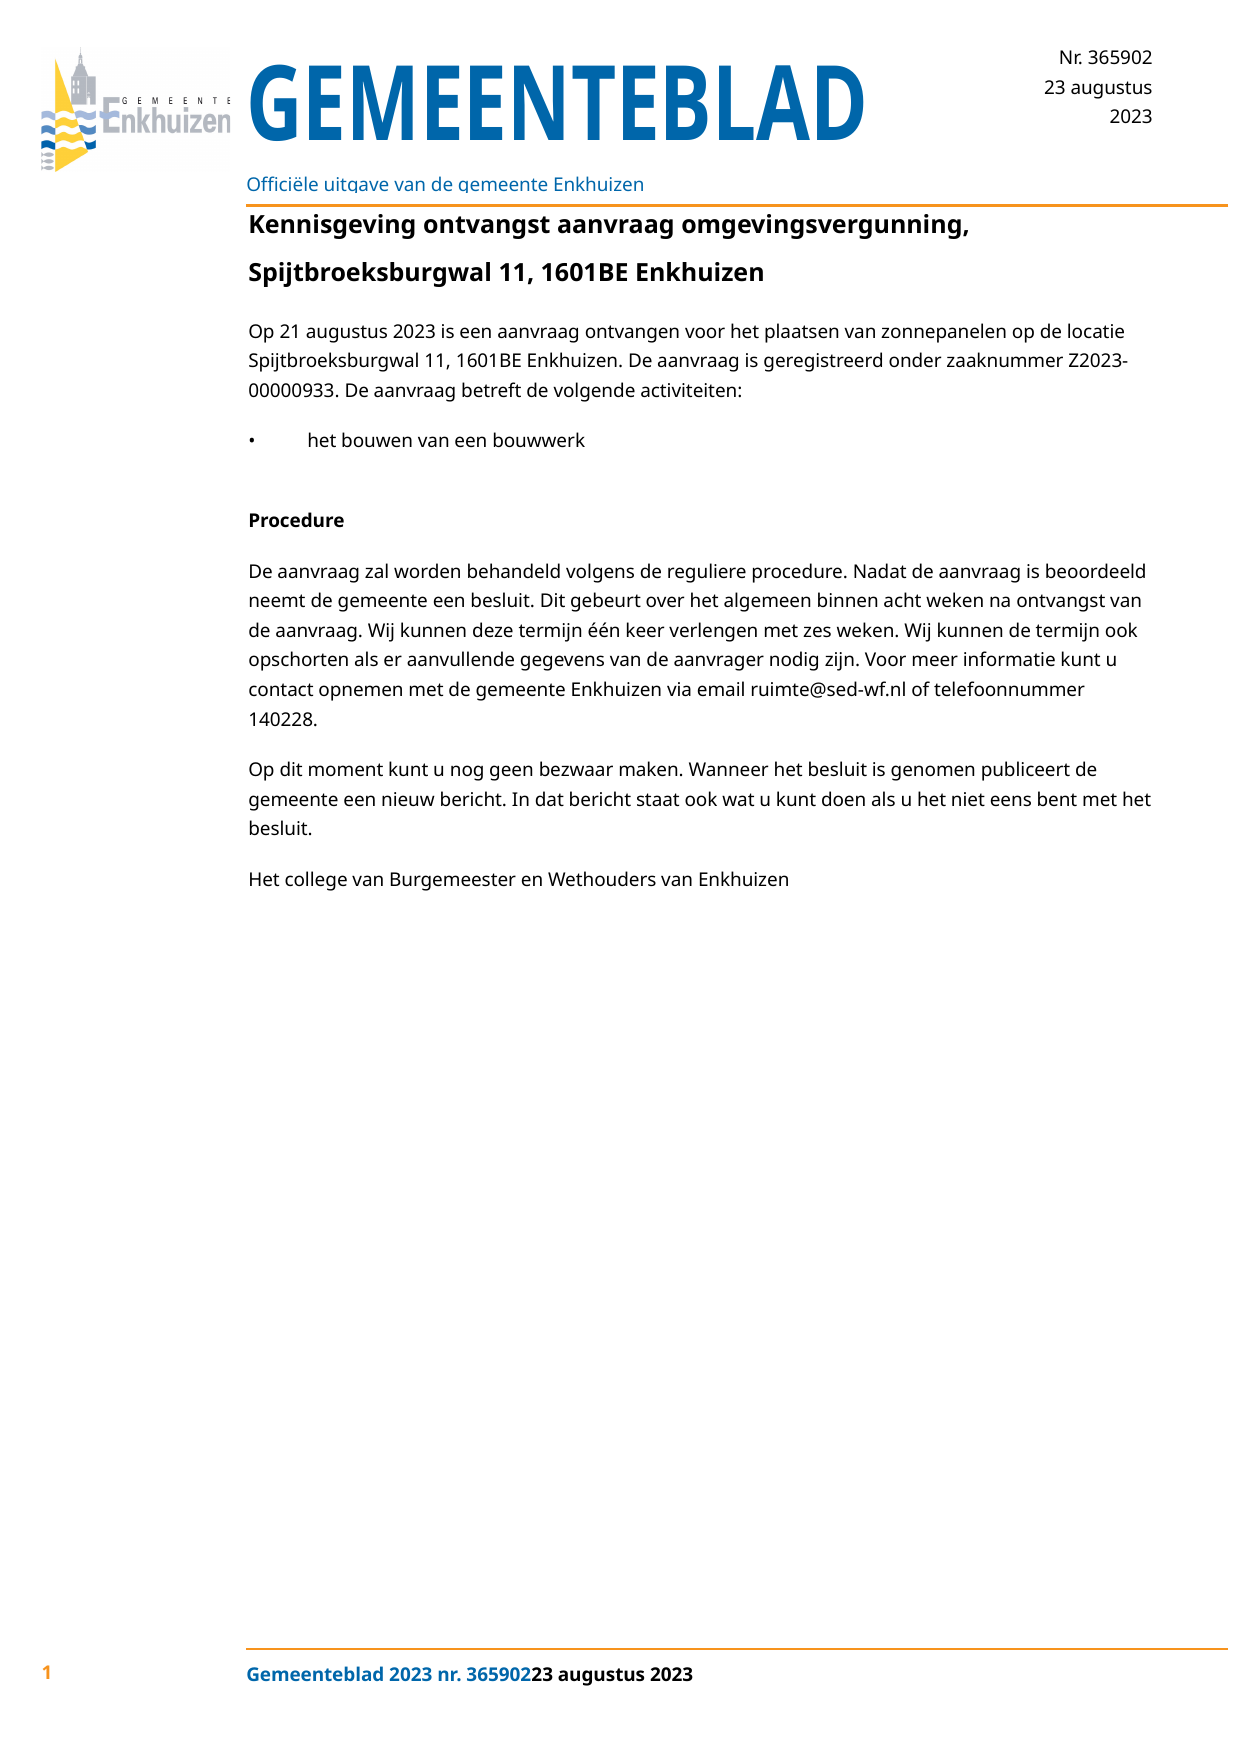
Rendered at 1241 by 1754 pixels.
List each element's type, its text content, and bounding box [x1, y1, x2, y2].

text Kennisgeving ontvangst aanvraag omgevingsvergunning, Spijtbroeksburgwal 11, 1601BE Enkhuizen [248, 207, 1152, 288]
text Procedure [248, 507, 1152, 533]
list het bouwen van een bouwwerk [248, 427, 1152, 453]
text Op 21 augustus 2023 is een aanvraag ontvangen voor het plaatsen van zonnepanelen op de locatie Spijtbroeksburgwal 11, 1601BE Enkhuizen. De aanvraag is geregistreerd onder zaaknummer Z2023-00000933. De aanvraag betreft de volgende activiteiten: [248, 318, 1152, 403]
picture [41, 47, 231, 172]
text Het college van Burgemeester en Wethouders van Enkhuizen [248, 866, 1152, 892]
text De aanvraag zal worden behandeld volgens de reguliere procedure. Nadat de aanvraag is beoordeeld neemt de gemeente een besluit. Dit gebeurt over het algemeen binnen acht weken na ontvangst van de aanvraag. Wij kunnen deze termijn één keer verlengen met zes weken. Wij kunnen de termijn ook opschorten als er aanvullende gegevens van de aanvrager nodig zijn. Voor meer informatie kunt u contact opnemen met de gemeente Enkhuizen via email ruimte@sed-wf.nl of telefoonnummer 140228. [248, 558, 1152, 732]
text Op dit moment kunt u nog geen bezwaar maken. Wanneer het besluit is genomen publiceert de gemeente een nieuw bericht. In dat bericht staat ook wat u kunt doen als u het niet eens bent met het besluit. [248, 756, 1152, 841]
